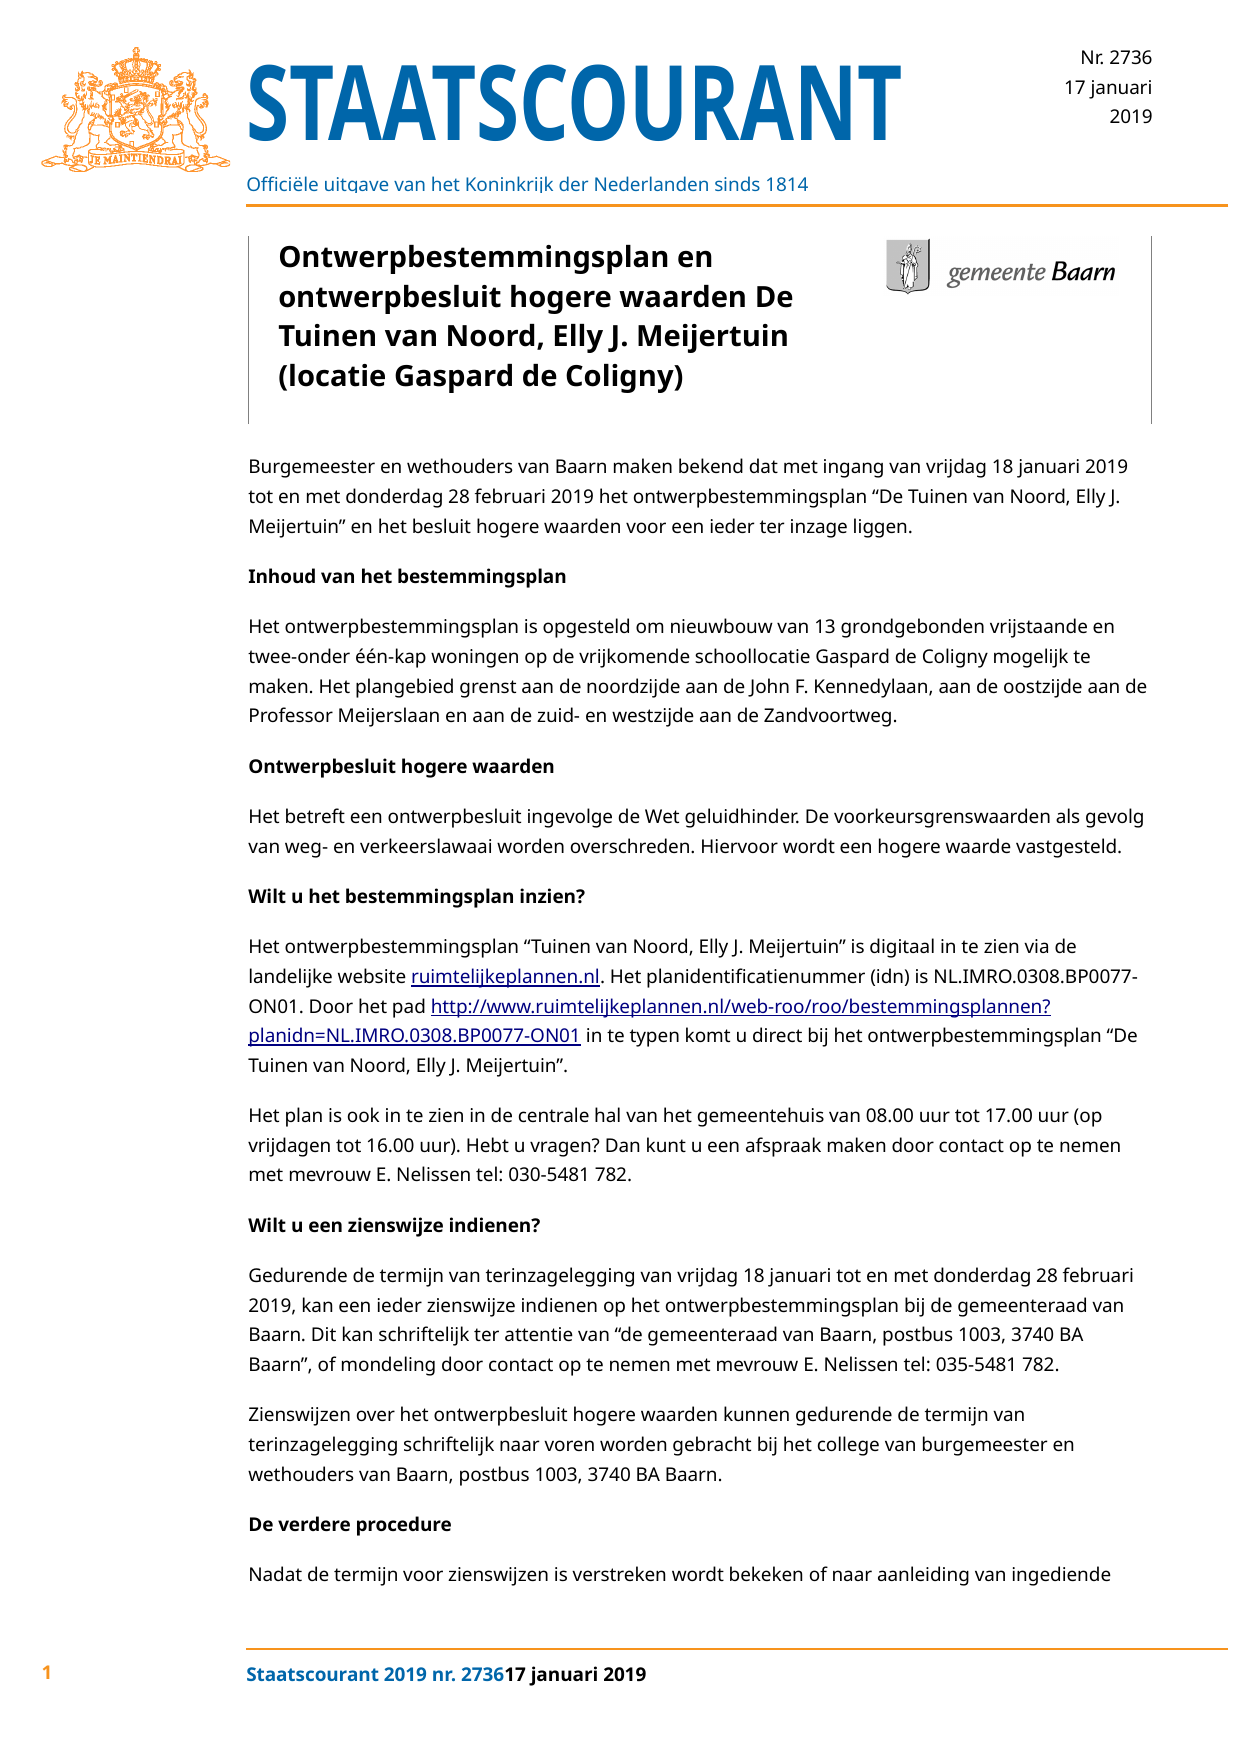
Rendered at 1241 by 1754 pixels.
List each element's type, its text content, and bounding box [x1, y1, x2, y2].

text Burgemeester en wethouders van Baarn maken bekend dat met ingang van vrijdag 18 januari 2019 tot en met donderdag 28 februari 2019 het ontwerpbestemmingsplan “De Tuinen van Noord, Elly J. Meijertuin” en het besluit hogere waarden voor een ieder ter inzage liggen. [248, 454, 1152, 538]
text Zienswijzen over het ontwerpbesluit hogere waarden kunnen gedurende de termijn van terinzagelegging schriftelijk naar voren worden gebracht bij het college van burgemeester en wethouders van Baarn, postbus 1003, 3740 BA Baarn. [248, 1402, 1152, 1486]
text Het betreft een ontwerpbesluit ingevolge de Wet geluidhinder. De voorkeursgrenswaarden als gevolg van weg- en verkeerslawaai worden overschreden. Hiervoor wordt een hogere waarde vastgesteld. [248, 803, 1152, 858]
table_header [850, 236, 1151, 424]
text Het plan is ook in te zien in de centrale hal van het gemeentehuis van 08.00 uur tot 17.00 uur (op vrijdagen tot 16.00 uur). Hebt u vragen? Dan kunt u een afspraak maken door contact op te nemen met mevrouw E. Nelissen tel: 030-5481 782. [248, 1102, 1152, 1187]
picture [41, 47, 231, 172]
text Het ontwerpbestemmingsplan “Tuinen van Noord, Elly J. Meijertuin” is digitaal in te zien via de landelijke website ruimtelijkeplannen.nl. Het planidentificatienummer (idn) is NL.IMRO.0308.BP0077-ON01. Door het pad http://www.ruimtelijkeplannen.nl/web-roo/roo/bestemmingsplannen?planidn=NL.IMRO.0308.BP0077-ON01 in te typen komt u direct bij het ontwerpbestemmingsplan “De Tuinen van Noord, Elly J. Meijertuin”. [248, 934, 1152, 1078]
table_header Ontwerpbestemmingsplan en ontwerpbesluit hogere waarden De Tuinen van Noord, Elly J. Meijertuin (locatie Gaspard de Coligny) [249, 236, 850, 424]
text Inhoud van het bestemmingsplan [248, 563, 1152, 589]
picture [882, 236, 1119, 296]
text Nadat de termijn voor zienswijzen is verstreken wordt bekeken of naar aanleiding van ingediende [248, 1562, 1152, 1587]
text Wilt u het bestemmingsplan inzien? [248, 883, 1152, 909]
text Wilt u een zienswijze indienen? [248, 1212, 1152, 1238]
text Gedurende de termijn van terinzagelegging van vrijdag 18 januari tot en met donderdag 28 februari 2019, kan een ieder zienswijze indienen op het ontwerpbestemmingsplan bij de gemeenteraad van Baarn. Dit kan schriftelijk ter attentie van “de gemeenteraad van Baarn, postbus 1003, 3740 BA Baarn”, of mondeling door contact op te nemen met mevrouw E. Nelissen tel: 035-5481 782. [248, 1262, 1152, 1377]
text De verdere procedure [248, 1511, 1152, 1537]
text Het ontwerpbestemmingsplan is opgesteld om nieuwbouw van 13 grondgebonden vrijstaande en twee-onder één-kap woningen op de vrijkomende schoollocatie Gaspard de Coligny mogelijk te maken. Het plangebied grenst aan de noordzijde aan de John F. Kennedylaan, aan de oostzijde aan de Professor Meijerslaan en aan de zuid- en westzijde aan de Zandvoortweg. [248, 614, 1152, 728]
text Ontwerpbesluit hogere waarden [248, 753, 1152, 778]
